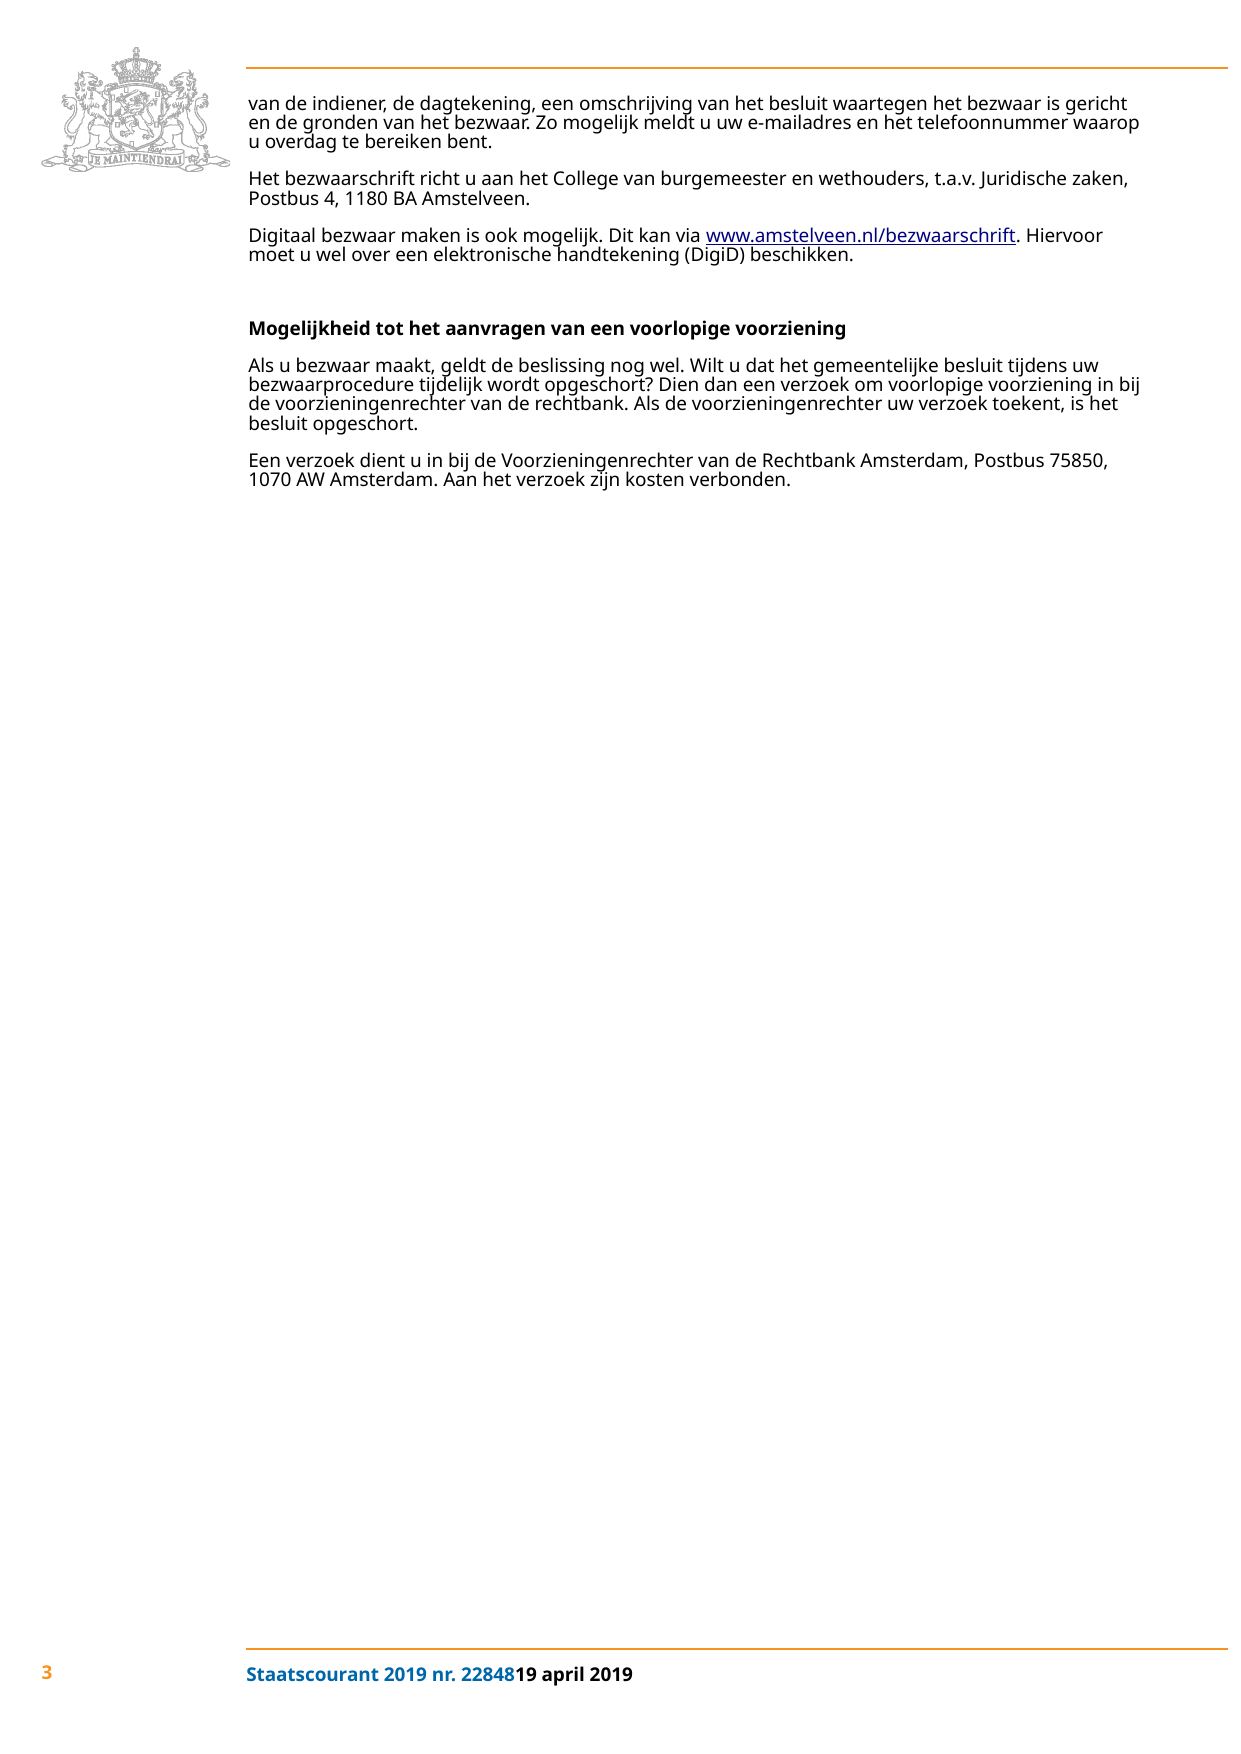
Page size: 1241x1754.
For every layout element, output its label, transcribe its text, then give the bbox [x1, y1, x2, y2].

text Mogelijkheid tot het aanvragen van een voorlopige voorziening [248, 320, 1152, 339]
text Het bezwaarschrift richt u aan het College van burgemeester en wethouders, t.a.v. Juridische zaken, Postbus 4, 1180 BA Amstelveen. [248, 170, 1152, 209]
text Een verzoek dient u in bij de Voorzieningenrechter van de Rechtbank Amsterdam, Postbus 75850, 1070 AW Amsterdam. Aan het verzoek zijn kosten verbonden. [248, 452, 1152, 490]
picture [41, 47, 231, 172]
text van de indiener, de dagtekening, een omschrijving van het besluit waartegen het bezwaar is gericht en de gronden van het bezwaar. Zo mogelijk meldt u uw e-mailadres en het telefoonnummer waarop u overdag te bereiken bent. [248, 95, 1152, 153]
text Als u bezwaar maakt, geldt de beslissing nog wel. Wilt u dat het gemeentelijke besluit tijdens uw bezwaarprocedure tijdelijk wordt opgeschort? Dien dan een verzoek om voorlopige voorziening in bij de voorzieningenrechter van de rechtbank. Als de voorzieningenrechter uw verzoek toekent, is het besluit opgeschort. [248, 357, 1152, 434]
text Digitaal bezwaar maken is ook mogelijk. Dit kan via www.amstelveen.nl/bezwaarschrift. Hiervoor moet u wel over een elektronische handtekening (DigiD) beschikken. [248, 227, 1152, 265]
